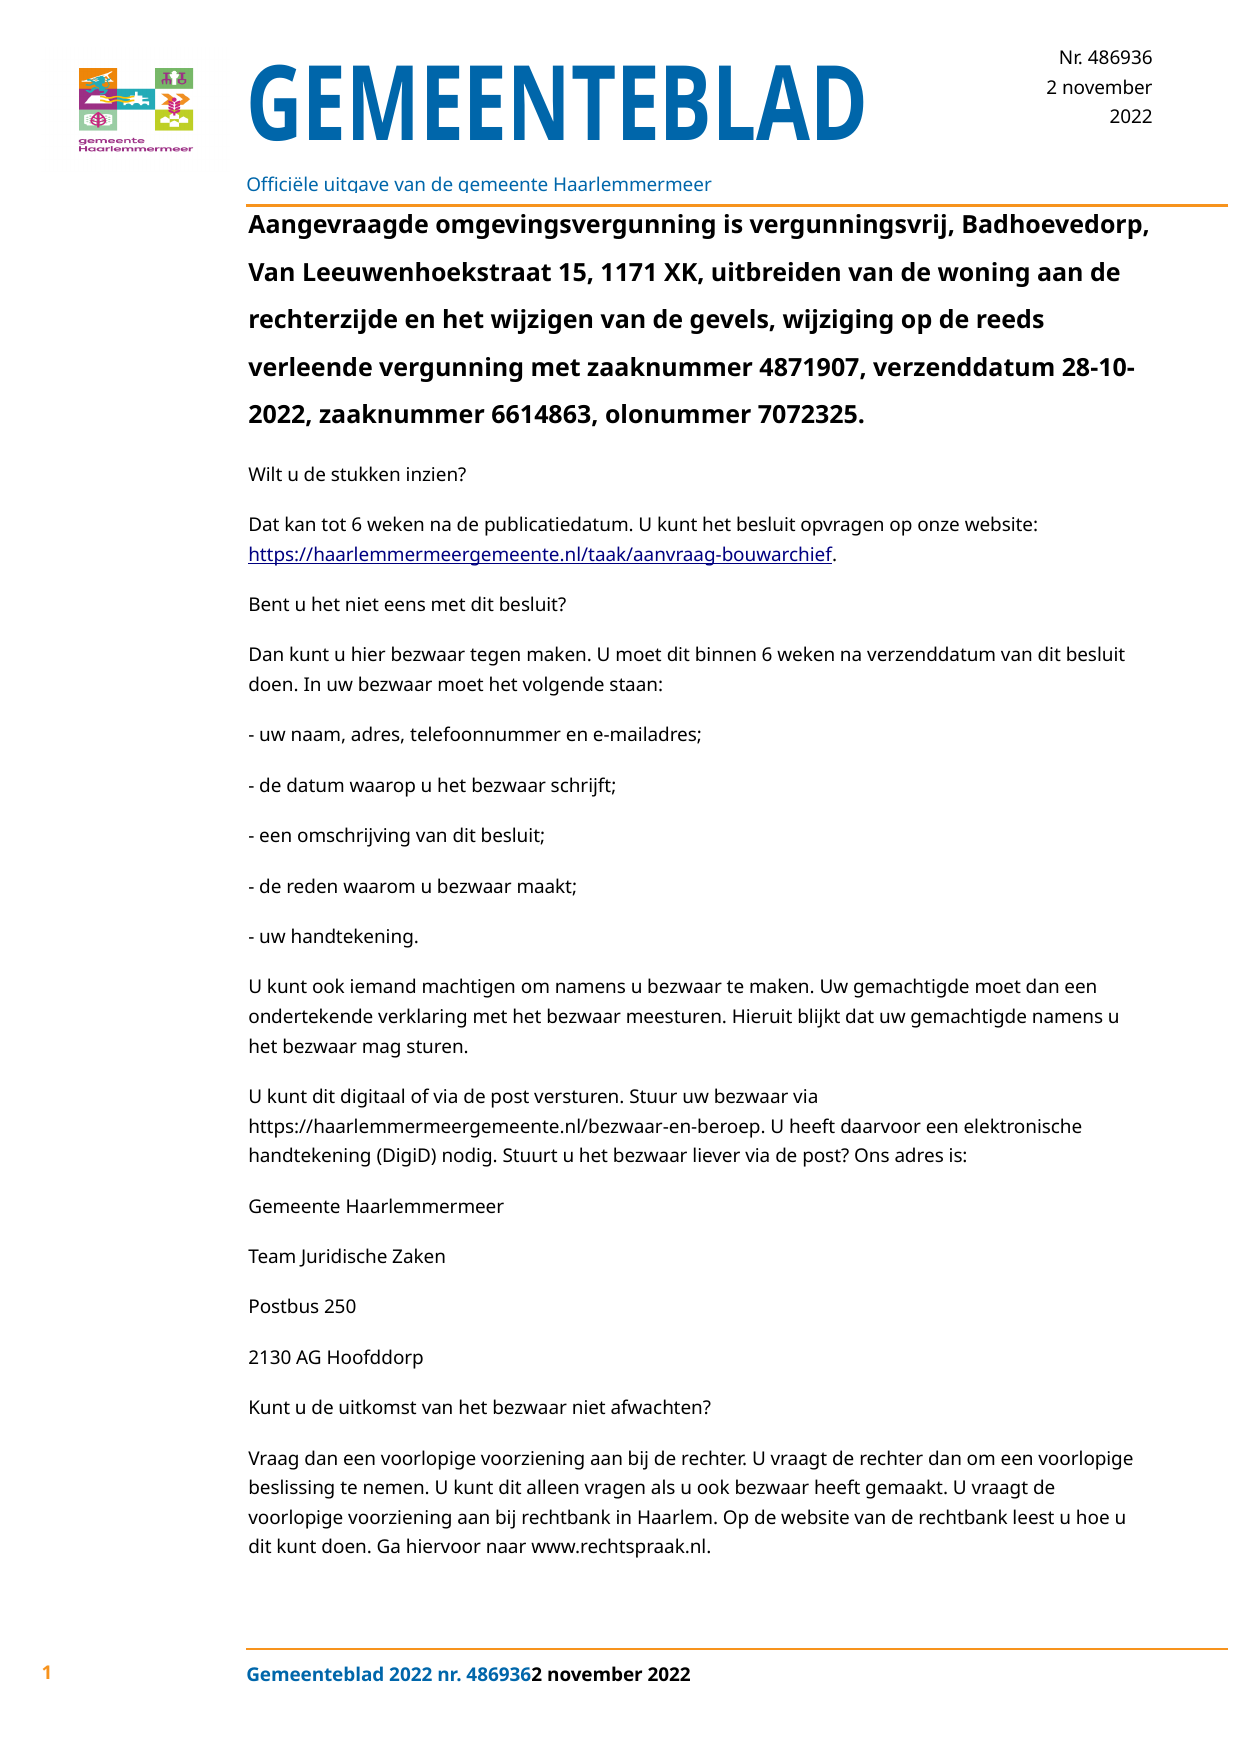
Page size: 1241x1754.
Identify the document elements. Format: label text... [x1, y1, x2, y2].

text Dan kunt u hier bezwaar tegen maken. U moet dit binnen 6 weken na verzenddatum van dit besluit doen. In uw bezwaar moet het volgende staan: [248, 642, 1152, 697]
text Gemeente Haarlemmermeer [248, 1193, 1152, 1218]
text Dat kan tot 6 weken na de publicatiedatum. U kunt het besluit opvragen op onze website: https://haarlemmermeergemeente.nl/taak/aanvraag-bouwarchief. [248, 511, 1152, 566]
picture [41, 47, 231, 172]
text Postbus 250 [248, 1294, 1152, 1319]
text - een omschrijving van dit besluit; [248, 822, 1152, 848]
text Team Juridische Zaken [248, 1243, 1152, 1269]
text Bent u het niet eens met dit besluit? [248, 591, 1152, 617]
text Aangevraagde omgevingsvergunning is vergunningsvrij, Badhoevedorp, Van Leeuwenhoekstraat 15, 1171 XK, uitbreiden van de woning aan de rechterzijde en het wijzigen van de gevels, wijziging op de reeds verleende vergunning met zaaknummer 4871907, verzenddatum 28-10-2022, zaaknummer 6614863, olonummer 7072325. [248, 207, 1152, 431]
text 2130 AG Hoofddorp [248, 1344, 1152, 1370]
text - de datum waarop u het bezwaar schrijft; [248, 772, 1152, 798]
text U kunt dit digitaal of via de post versturen. Stuur uw bezwaar via https://haarlemmermeergemeente.nl/bezwaar-en-beroep. U heeft daarvoor een elektronische handtekening (DigiD) nodig. Stuurt u het bezwaar liever via de post? Ons adres is: [248, 1083, 1152, 1168]
text - de reden waarom u bezwaar maakt; [248, 873, 1152, 898]
text - uw naam, adres, telefoonnummer en e-mailadres; [248, 722, 1152, 747]
text Vraag dan een voorlopige voorziening aan bij de rechter. U vraagt de rechter dan om een voorlopige beslissing te nemen. U kunt dit alleen vragen als u ook bezwaar heeft gemaakt. U vraagt de voorlopige voorziening aan bij rechtbank in Haarlem. Op de website van de rechtbank leest u hoe u dit kunt doen. Ga hiervoor naar www.rechtspraak.nl. [248, 1445, 1152, 1559]
text Kunt u de uitkomst van het bezwaar niet afwachten? [248, 1394, 1152, 1420]
text U kunt ook iemand machtigen om namens u bezwaar te maken. Uw gemachtigde moet dan een ondertekende verklaring met het bezwaar meesturen. Hieruit blijkt dat uw gemachtigde namens u het bezwaar mag sturen. [248, 974, 1152, 1058]
text Wilt u de stukken inzien? [248, 461, 1152, 486]
text - uw handtekening. [248, 923, 1152, 949]
